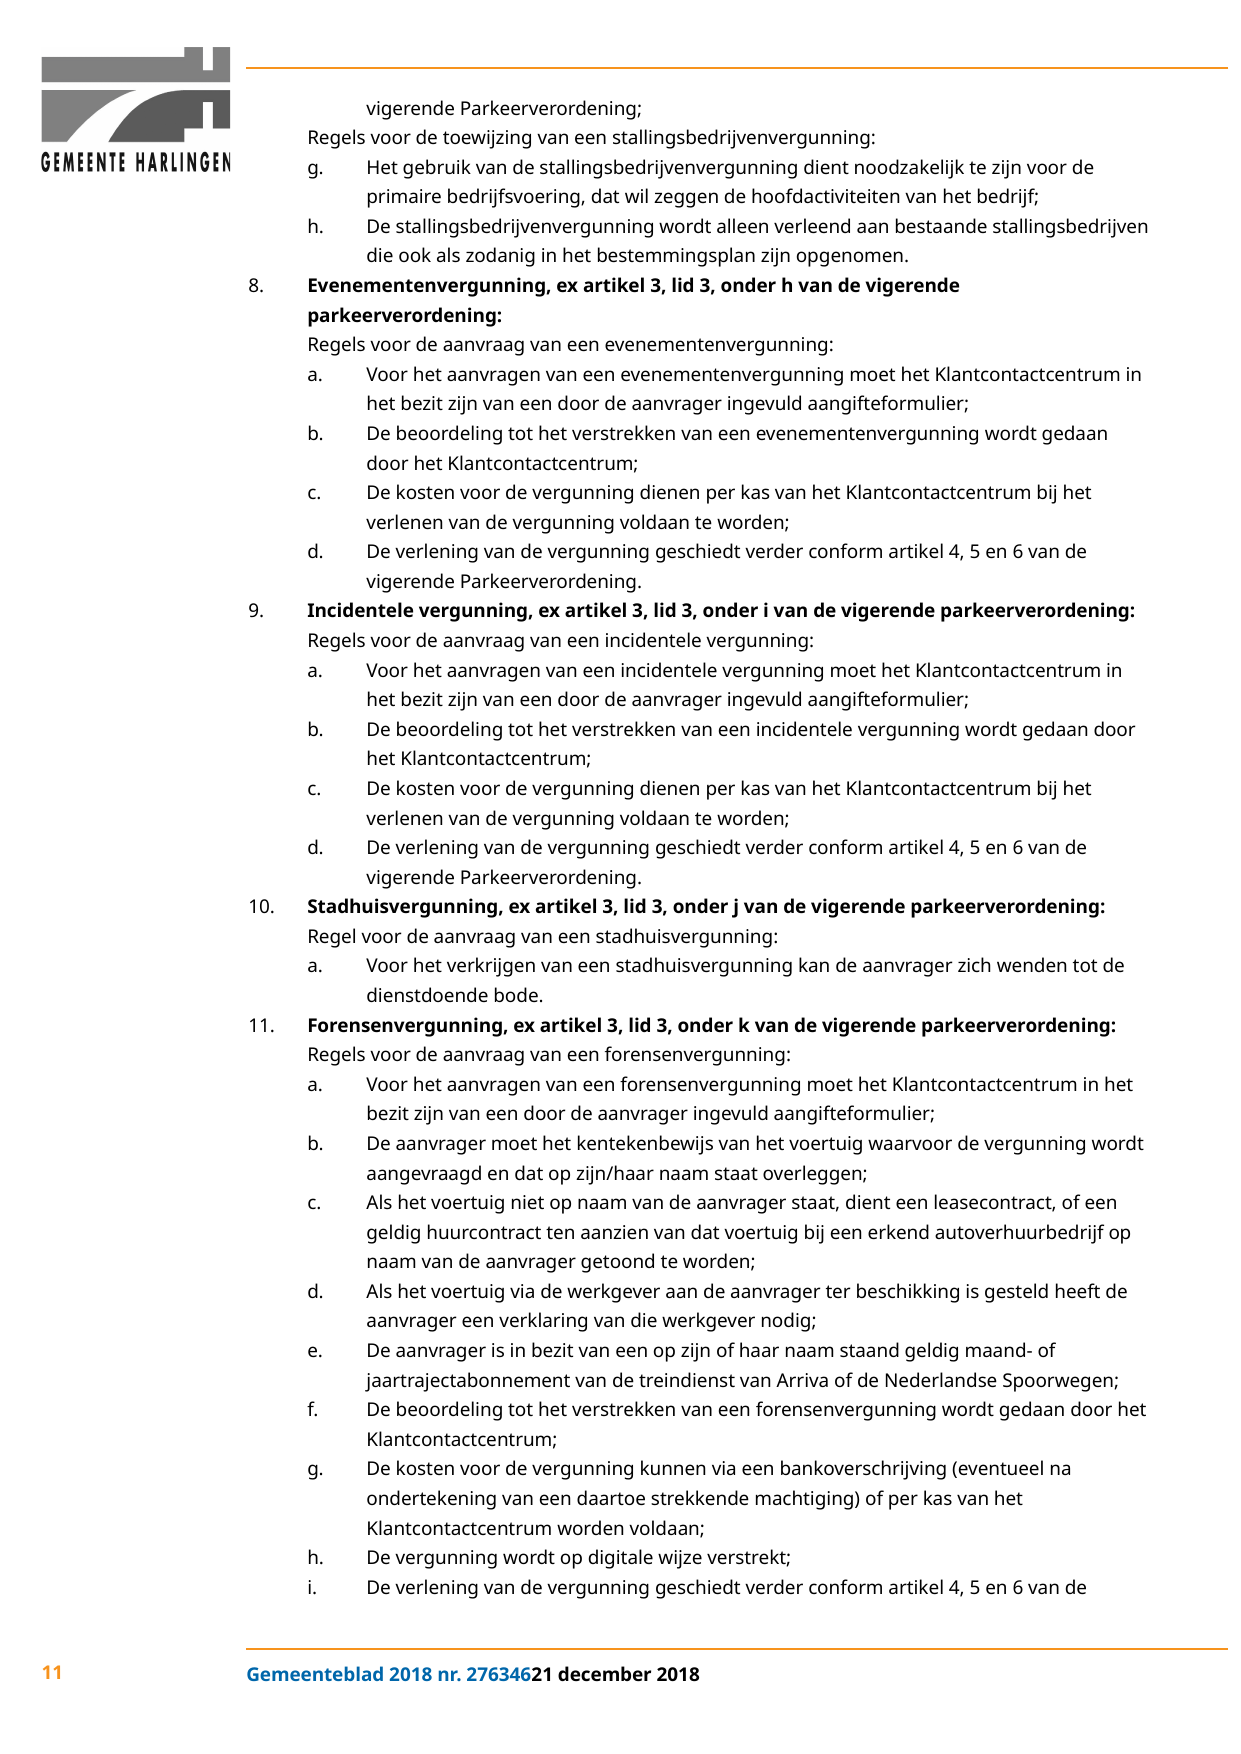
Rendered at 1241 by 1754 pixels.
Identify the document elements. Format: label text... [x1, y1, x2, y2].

list De kosten voor de vergunning dienen per kas van het Klantcontactcentrum bij het verlenen van de vergunning voldaan te worden; [307, 775, 1152, 831]
list vigerende Parkeerverordening; [307, 95, 1152, 121]
list De beoordeling tot het verstrekken van een forensenvergunning wordt gedaan door het Klantcontactcentrum; [307, 1396, 1152, 1452]
list De aanvrager is in bezit van een op zijn of haar naam staand geldig maand- of jaartrajectabonnement van de treindienst van Arriva of de Nederlandse Spoorwegen; [307, 1337, 1152, 1393]
list Voor het aanvragen van een forensenvergunning moet het Klantcontactcentrum in het bezit zijn van een door de aanvrager ingevuld aangifteformulier; [307, 1071, 1152, 1126]
list Regels voor de aanvraag van een forensenvergunning: [248, 1041, 1152, 1067]
list Regels voor de toewijzing van een stallingsbedrijvenvergunning: [248, 124, 1152, 150]
list Als het voertuig via de werkgever aan de aanvrager ter beschikking is gesteld heeft de aanvrager een verklaring van die werkgever nodig; [307, 1278, 1152, 1333]
list De verlening van de vergunning geschiedt verder conform artikel 4, 5 en 6 van de vigerende Parkeerverordening. [307, 834, 1152, 890]
list Regels voor de aanvraag van een incidentele vergunning: [248, 627, 1152, 653]
list De kosten voor de vergunning dienen per kas van het Klantcontactcentrum bij het verlenen van de vergunning voldaan te worden; [307, 479, 1152, 535]
list Voor het verkrijgen van een stadhuisvergunning kan de aanvrager zich wenden tot de dienstdoende bode. [307, 953, 1152, 1008]
picture [41, 47, 231, 172]
list De verlening van de vergunning geschiedt verder conform artikel 4, 5 en 6 van de [307, 1574, 1152, 1600]
list De beoordeling tot het verstrekken van een evenementenvergunning wordt gedaan door het Klantcontactcentrum; [307, 420, 1152, 476]
list Evenementenvergunning, ex artikel 3, lid 3, onder h van de vigerende parkeerverordening: [248, 272, 1152, 328]
list Stadhuisvergunning, ex artikel 3, lid 3, onder j van de vigerende parkeerverordening: [248, 893, 1152, 919]
list De verlening van de vergunning geschiedt verder conform artikel 4, 5 en 6 van de vigerende Parkeerverordening. [307, 538, 1152, 594]
list Voor het aanvragen van een evenementenvergunning moet het Klantcontactcentrum in het bezit zijn van een door de aanvrager ingevuld aangifteformulier; [307, 361, 1152, 416]
list De vergunning wordt op digitale wijze verstrekt; [307, 1544, 1152, 1570]
list Regels voor de aanvraag van een evenementenvergunning: [248, 331, 1152, 357]
list De stallingsbedrijvenvergunning wordt alleen verleend aan bestaande stallingsbedrijven die ook als zodanig in het bestemmingsplan zijn opgenomen. [307, 213, 1152, 268]
list Regel voor de aanvraag van een stadhuisvergunning: [248, 923, 1152, 949]
list Voor het aanvragen van een incidentele vergunning moet het Klantcontactcentrum in het bezit zijn van een door de aanvrager ingevuld aangifteformulier; [307, 657, 1152, 712]
list Het gebruik van de stallingsbedrijvenvergunning dient noodzakelijk te zijn voor de primaire bedrijfsvoering, dat wil zeggen de hoofdactiviteiten van het bedrijf; [307, 154, 1152, 209]
list Als het voertuig niet op naam van de aanvrager staat, dient een leasecontract, of een geldig huurcontract ten aanzien van dat voertuig bij een erkend autoverhuurbedrijf op naam van de aanvrager getoond te worden; [307, 1189, 1152, 1274]
list Incidentele vergunning, ex artikel 3, lid 3, onder i van de vigerende parkeerverordening: [248, 598, 1152, 623]
list De kosten voor de vergunning kunnen via een bankoverschrijving (eventueel na ondertekening van een daartoe strekkende machtiging) of per kas van het Klantcontactcentrum worden voldaan; [307, 1456, 1152, 1541]
list De aanvrager moet het kentekenbewijs van het voertuig waarvoor de vergunning wordt aangevraagd en dat op zijn/haar naam staat overleggen; [307, 1130, 1152, 1186]
list De beoordeling tot het verstrekken van een incidentele vergunning wordt gedaan door het Klantcontactcentrum; [307, 716, 1152, 771]
list Forensenvergunning, ex artikel 3, lid 3, onder k van de vigerende parkeerverordening: [248, 1012, 1152, 1038]
